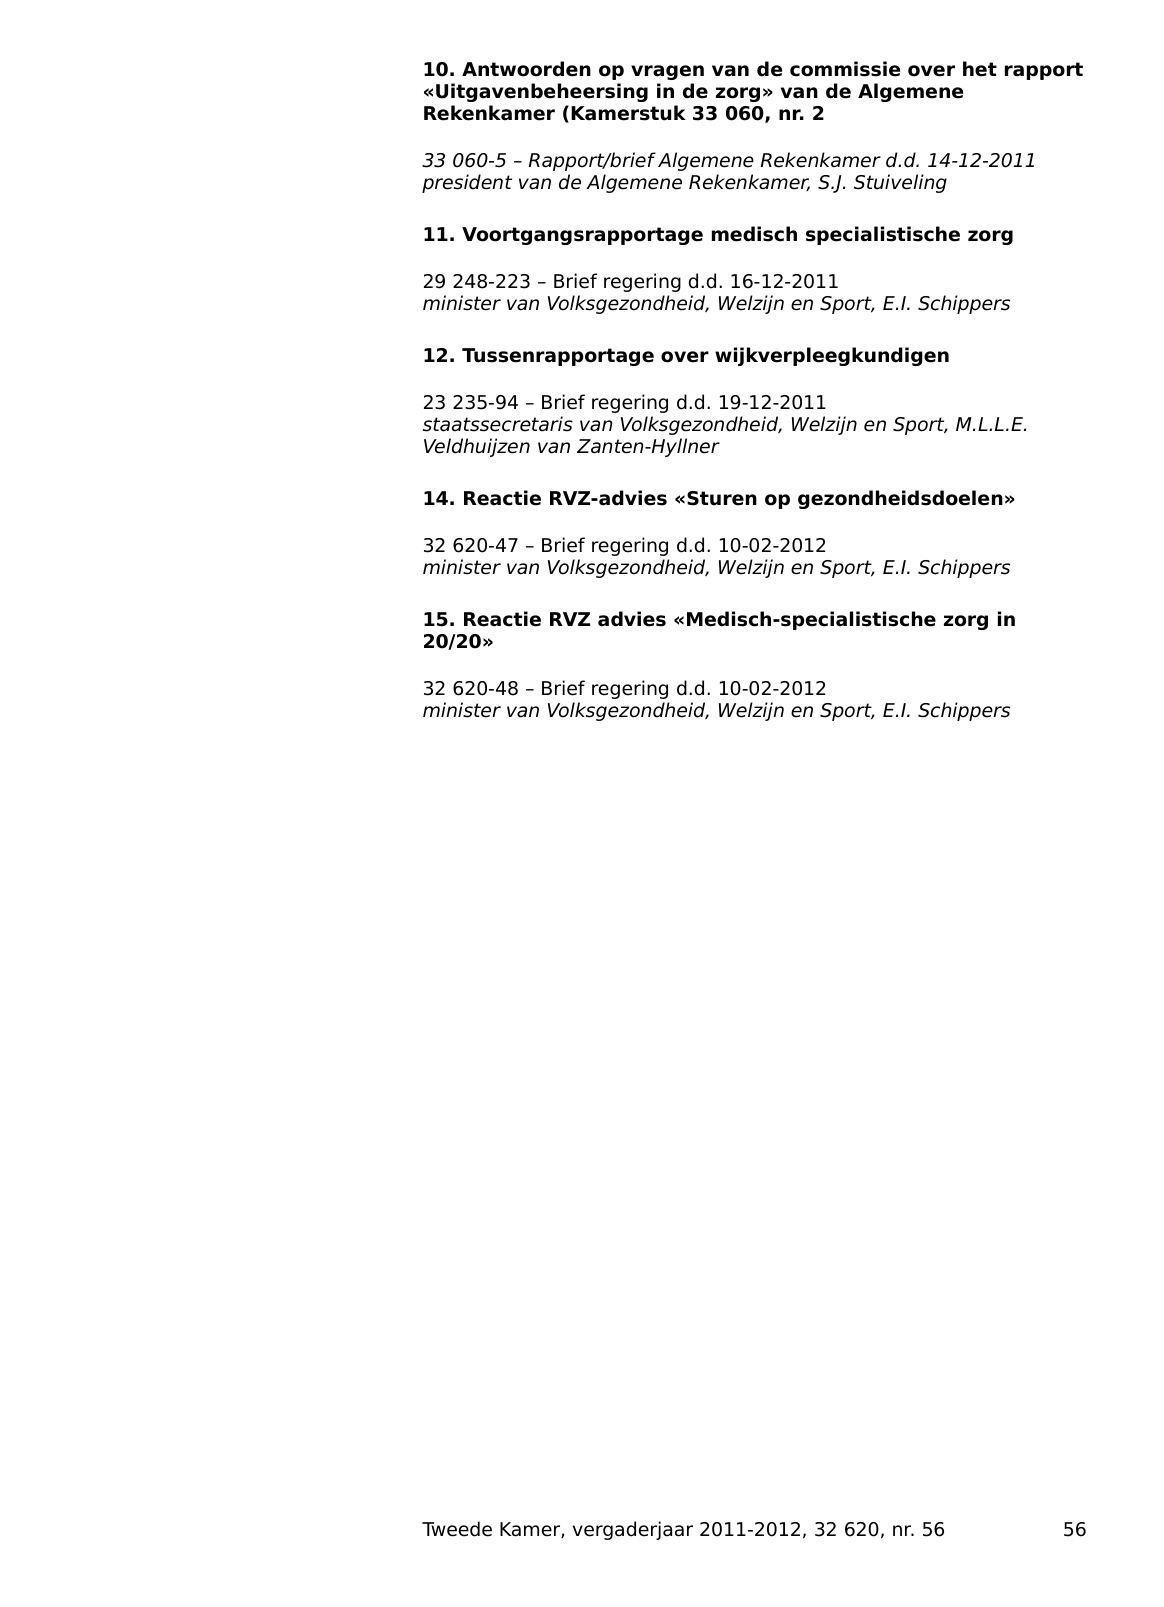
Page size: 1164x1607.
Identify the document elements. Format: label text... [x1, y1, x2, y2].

text 29 248-223 – Brief regering d.d. 16-12-2011 [422, 271, 1087, 293]
text 23 235-94 – Brief regering d.d. 19-12-2011 [422, 392, 1087, 414]
text minister van Volksgezondheid, Welzijn en Sport, E.I. Schippers [422, 700, 1087, 722]
text staatssecretaris van Volksgezondheid, Welzijn en Sport, M.L.L.E. Veldhuijzen van Zanten-Hyllner [422, 414, 1087, 458]
text 33 060-5 – Rapport/brief Algemene Rekenkamer d.d. 14-12-2011 [422, 150, 1087, 172]
subtitle 12. Tussenrapportage over wijkverpleegkundigen [422, 345, 1087, 367]
text 32 620-48 – Brief regering d.d. 10-02-2012 [422, 678, 1087, 700]
text minister van Volksgezondheid, Welzijn en Sport, E.I. Schippers [422, 557, 1087, 579]
subtitle 11. Voortgangsrapportage medisch specialistische zorg [422, 224, 1087, 246]
text president van de Algemene Rekenkamer, S.J. Stuiveling [422, 172, 1087, 194]
subtitle 10. Antwoorden op vragen van de commissie over het rapport «Uitgavenbeheersing in de zorg» van de Algemene Rekenkamer (Kamerstuk 33 060, nr. 2 [422, 59, 1087, 125]
subtitle 14. Reactie RVZ-advies «Sturen op gezondheidsdoelen» [422, 488, 1087, 510]
subtitle 15. Reactie RVZ advies «Medisch-specialistische zorg in 20/20» [422, 609, 1087, 653]
text 32 620-47 – Brief regering d.d. 10-02-2012 [422, 535, 1087, 557]
text minister van Volksgezondheid, Welzijn en Sport, E.I. Schippers [422, 293, 1087, 315]
